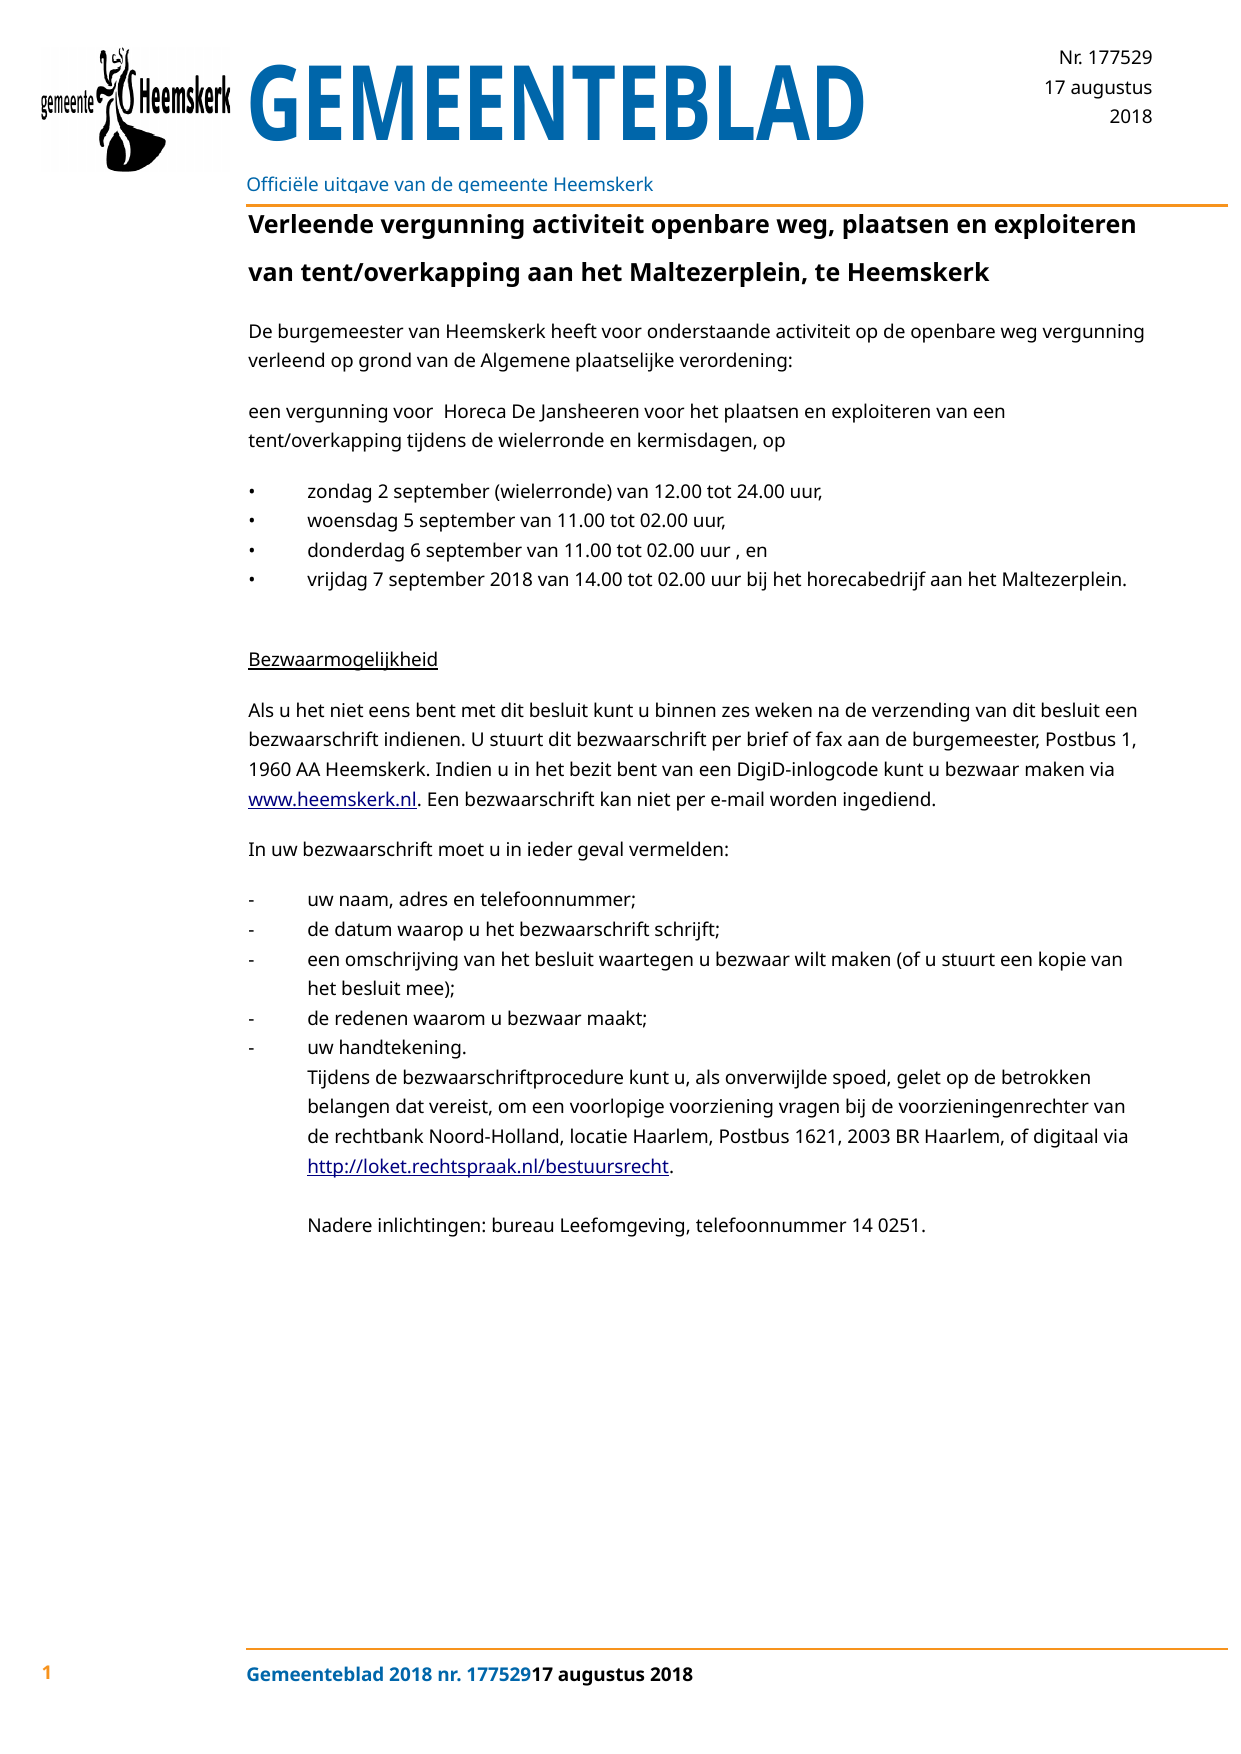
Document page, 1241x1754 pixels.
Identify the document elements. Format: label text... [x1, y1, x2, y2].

list woensdag 5 september van 11.00 tot 02.00 uur, [248, 507, 1152, 533]
text Als u het niet eens bent met dit besluit kunt u binnen zes weken na de verzending van dit besluit een bezwaarschrift indienen. U stuurt dit bezwaarschrift per brief of fax aan de burgemeester, Postbus 1, 1960 AA Heemskerk. Indien u in het bezit bent van een DigiD-inlogcode kunt u bezwaar maken via www.heemskerk.nl. Een bezwaarschrift kan niet per e-mail worden ingediend. [248, 697, 1152, 812]
text In uw bezwaarschrift moet u in ieder geval vermelden: [248, 836, 1152, 862]
list Nadere inlichtingen: bureau Leefomgeving, telefoonnummer 14 0251. [248, 1212, 1152, 1238]
list uw handtekening. [248, 1034, 1152, 1060]
list donderdag 6 september van 11.00 tot 02.00 uur , en [248, 537, 1152, 563]
list uw naam, adres en telefoonnummer; [248, 887, 1152, 912]
list vrijdag 7 september 2018 van 14.00 tot 02.00 uur bij het horecabedrijf aan het Maltezerplein. [248, 567, 1152, 592]
list de redenen waarom u bezwaar maakt; [248, 1005, 1152, 1031]
list Tijdens de bezwaarschriftprocedure kunt u, als onverwijlde spoed, gelet op de betrokken belangen dat vereist, om een voorlopige voorziening vragen bij de voorzieningenrechter van de rechtbank Noord-Holland, locatie Haarlem, Postbus 1621, 2003 BR Haarlem, of digitaal via http://loket.rechtspraak.nl/bestuursrecht. [248, 1064, 1152, 1179]
list een omschrijving van het besluit waartegen u bezwaar wilt maken (of u stuurt een kopie van het besluit mee); [248, 946, 1152, 1001]
text een vergunning voor Horeca De Jansheeren voor het plaatsen en exploiteren van een tent/overkapping tijdens de wielerronde en kermisdagen, op [248, 398, 1152, 453]
text De burgemeester van Heemskerk heeft voor onderstaande activiteit op de openbare weg vergunning verleend op grond van de Algemene plaatselijke verordening: [248, 318, 1152, 373]
list zondag 2 september (wielerronde) van 12.00 tot 24.00 uur, [248, 478, 1152, 504]
picture [41, 47, 231, 172]
list de datum waarop u het bezwaarschrift schrijft; [248, 916, 1152, 942]
text Bezwaarmogelijkheid [248, 647, 1152, 672]
text Verleende vergunning activiteit openbare weg, plaatsen en exploiteren van tent/overkapping aan het Maltezerplein, te Heemskerk [248, 207, 1152, 288]
